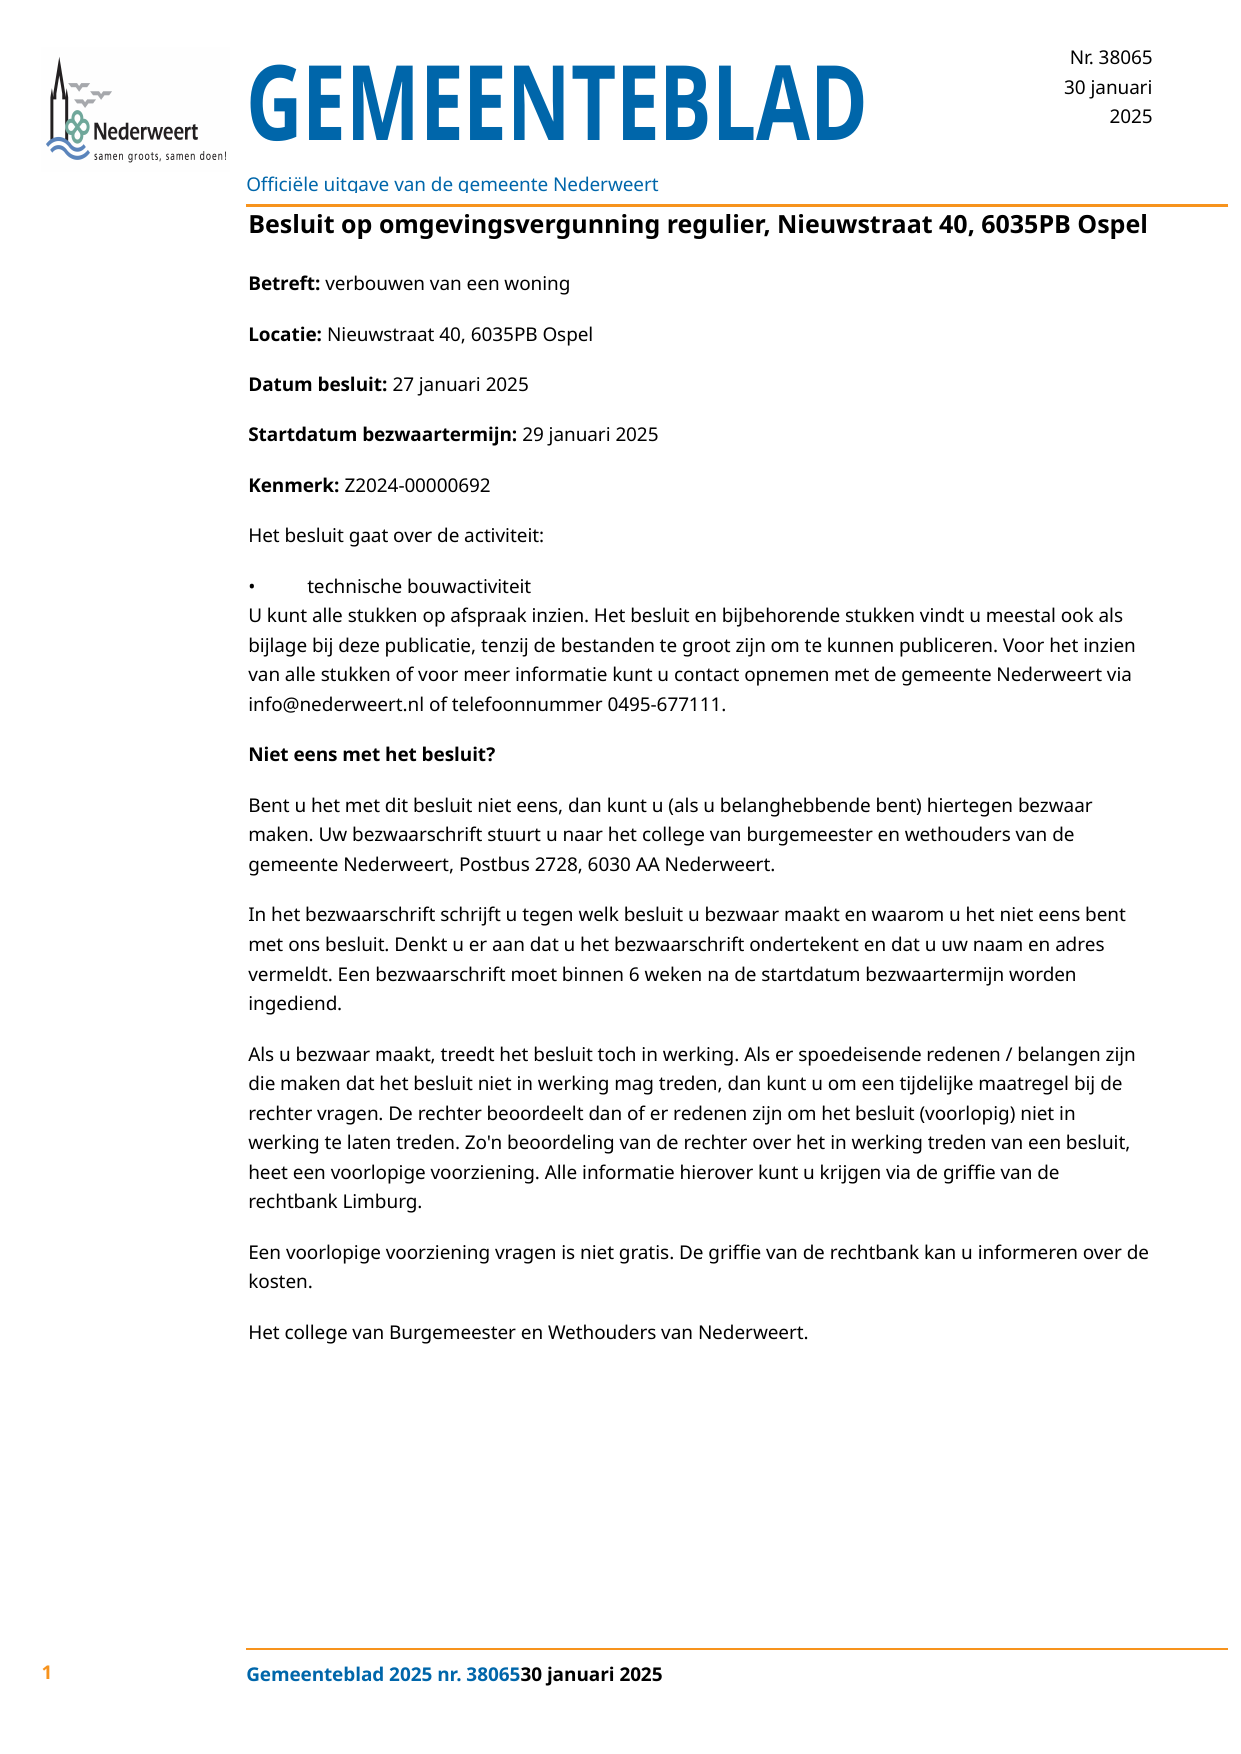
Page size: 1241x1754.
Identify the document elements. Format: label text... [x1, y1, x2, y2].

text Datum besluit: 27 januari 2025 [248, 371, 1152, 397]
text Een voorlopige voorziening vragen is niet gratis. De griffie van de rechtbank kan u informeren over de kosten. [248, 1239, 1152, 1294]
text Het college van Burgemeester en Wethouders van Nederweert. [248, 1319, 1152, 1345]
list technische bouwactiviteit [248, 573, 1152, 598]
text Als u bezwaar maakt, treedt het besluit toch in werking. Als er spoedeisende redenen / belangen zijn die maken dat het besluit niet in werking mag treden, dan kunt u om een tijdelijke maatregel bij de rechter vragen. De rechter beoordeelt dan of er redenen zijn om het besluit (voorlopig) niet in werking te laten treden. Zo'n beoordeling van de rechter over het in werking treden van een besluit, heet een voorlopige voorziening. Alle informatie hierover kunt u krijgen via de griffie van de rechtbank Limburg. [248, 1041, 1152, 1214]
text Kenmerk: Z2024-00000692 [248, 472, 1152, 498]
text Besluit op omgevingsvergunning regulier, Nieuwstraat 40, 6035PB Ospel [248, 207, 1152, 241]
text In het bezwaarschrift schrijft u tegen welk besluit u bezwaar maakt en waarom u het niet eens bent met ons besluit. Denkt u er aan dat u het bezwaarschrift ondertekent en dat u uw naam en adres vermeldt. Een bezwaarschrift moet binnen 6 weken na de startdatum bezwaartermijn worden ingediend. [248, 902, 1152, 1016]
text U kunt alle stukken op afspraak inzien. Het besluit en bijbehorende stukken vindt u meestal ook als bijlage bij deze publicatie, tenzij de bestanden te groot zijn om te kunnen publiceren. Voor het inzien van alle stukken of voor meer informatie kunt u contact opnemen met de gemeente Nederweert via info@nederweert.nl of telefoonnummer 0495-677111. [248, 602, 1152, 717]
text Het besluit gaat over de activiteit: [248, 522, 1152, 548]
picture [41, 47, 231, 172]
text Niet eens met het besluit? [248, 742, 1152, 767]
text Betreft: verbouwen van een woning [248, 270, 1152, 296]
text Bent u het met dit besluit niet eens, dan kunt u (als u belanghebbende bent) hiertegen bezwaar maken. Uw bezwaarschrift stuurt u naar het college van burgemeester en wethouders van de gemeente Nederweert, Postbus 2728, 6030 AA Nederweert. [248, 792, 1152, 877]
text Locatie: Nieuwstraat 40, 6035PB Ospel [248, 321, 1152, 346]
text Startdatum bezwaartermijn: 29 januari 2025 [248, 422, 1152, 447]
